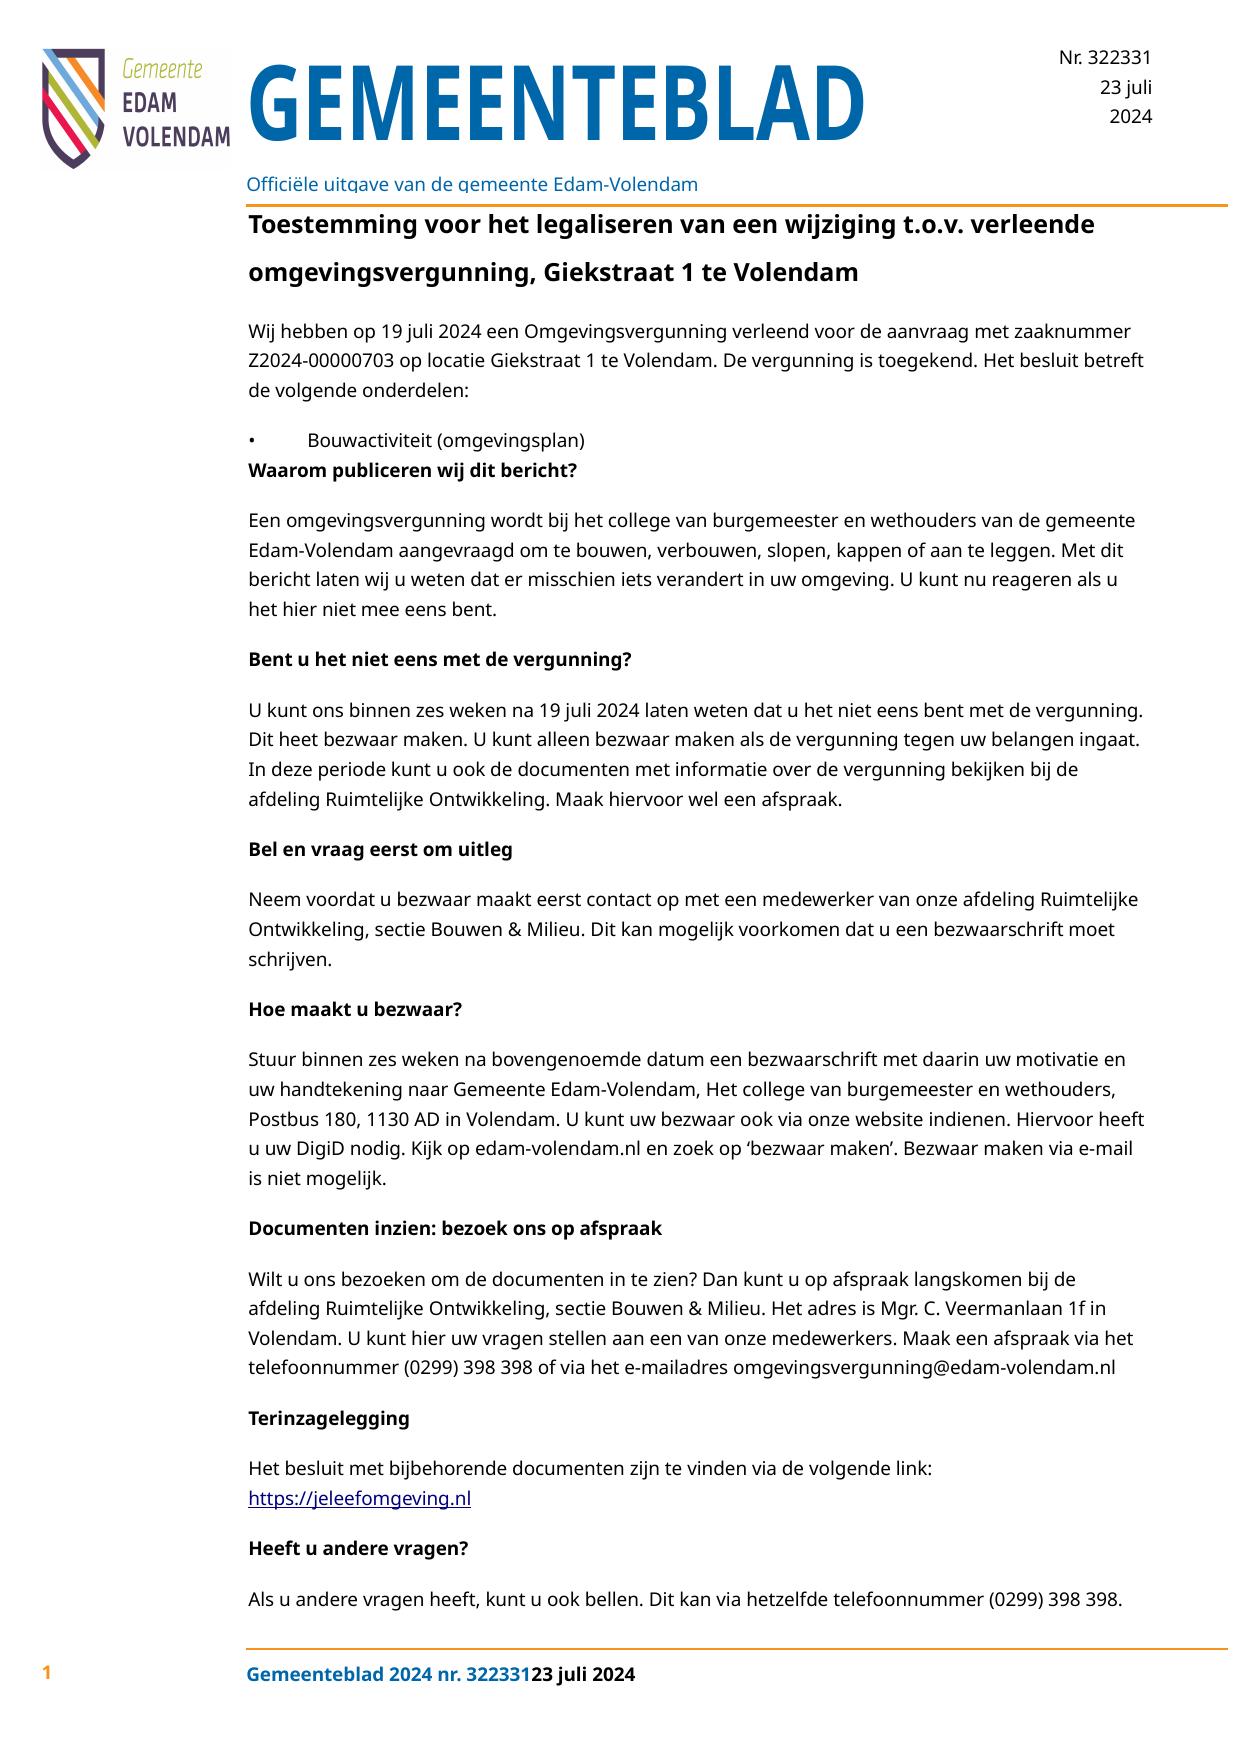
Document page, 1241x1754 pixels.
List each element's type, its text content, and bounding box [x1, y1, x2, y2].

text Neem voordat u bezwaar maakt eerst contact op met een medewerker van onze afdeling Ruimtelijke Ontwikkeling, sectie Bouwen & Milieu. Dit kan mogelijk voorkomen dat u een bezwaarschrift moet schrijven. [248, 887, 1152, 972]
text Toestemming voor het legaliseren van een wijziging t.o.v. verleende omgevingsvergunning, Giekstraat 1 te Volendam [248, 207, 1152, 288]
text Documenten inzien: bezoek ons op afspraak [248, 1215, 1152, 1241]
text Bent u het niet eens met de vergunning? [248, 647, 1152, 672]
text Heeft u andere vragen? [248, 1535, 1152, 1561]
text Een omgevingsvergunning wordt bij het college van burgemeester en wethouders van de gemeente Edam-Volendam aangevraagd om te bouwen, verbouwen, slopen, kappen of aan te leggen. Met dit bericht laten wij u weten dat er misschien iets verandert in uw omgeving. U kunt nu reageren als u het hier niet mee eens bent. [248, 507, 1152, 622]
text Terinzagelegging [248, 1405, 1152, 1431]
text Stuur binnen zes weken na bovengenoemde datum een bezwaarschrift met daarin uw motivatie en uw handtekening naar Gemeente Edam-Volendam, Het college van burgemeester en wethouders, Postbus 180, 1130 AD in Volendam. U kunt uw bezwaar ook via onze website indienen. Hiervoor heeft u uw DigiD nodig. Kijk op edam-volendam.nl en zoek op ‘bezwaar maken’. Bezwaar maken via e-mail is niet mogelijk. [248, 1047, 1152, 1191]
list Bouwactiviteit (omgevingsplan) [248, 427, 1152, 453]
text Wij hebben op 19 juli 2024 een Omgevingsvergunning verleend voor de aanvraag met zaaknummer Z2024-00000703 op locatie Giekstraat 1 te Volendam. De vergunning is toegekend. Het besluit betreft de volgende onderdelen: [248, 318, 1152, 403]
text Hoe maakt u bezwaar? [248, 996, 1152, 1022]
text Wilt u ons bezoeken om de documenten in te zien? Dan kunt u op afspraak langskomen bij de afdeling Ruimtelijke Ontwikkeling, sectie Bouwen & Milieu. Het adres is Mgr. C. Veermanlaan 1f in Volendam. U kunt hier uw vragen stellen aan een van onze medewerkers. Maak een afspraak via het telefoonnummer (0299) 398 398 of via het e-mailadres omgevingsvergunning@edam-volendam.nl [248, 1266, 1152, 1380]
text Waarom publiceren wij dit bericht? [248, 457, 1152, 483]
text Het besluit met bijbehorende documenten zijn te vinden via de volgende link: https://jeleefomgeving.nl [248, 1455, 1152, 1511]
text Bel en vraag eerst om uitleg [248, 836, 1152, 862]
picture [41, 47, 231, 172]
text U kunt ons binnen zes weken na 19 juli 2024 laten weten dat u het niet eens bent met de vergunning. Dit heet bezwaar maken. U kunt alleen bezwaar maken als de vergunning tegen uw belangen ingaat. In deze periode kunt u ook de documenten met informatie over de vergunning bekijken bij de afdeling Ruimtelijke Ontwikkeling. Maak hiervoor wel een afspraak. [248, 697, 1152, 812]
text Als u andere vragen heeft, kunt u ook bellen. Dit kan via hetzelfde telefoonnummer (0299) 398 398. [248, 1586, 1152, 1612]
